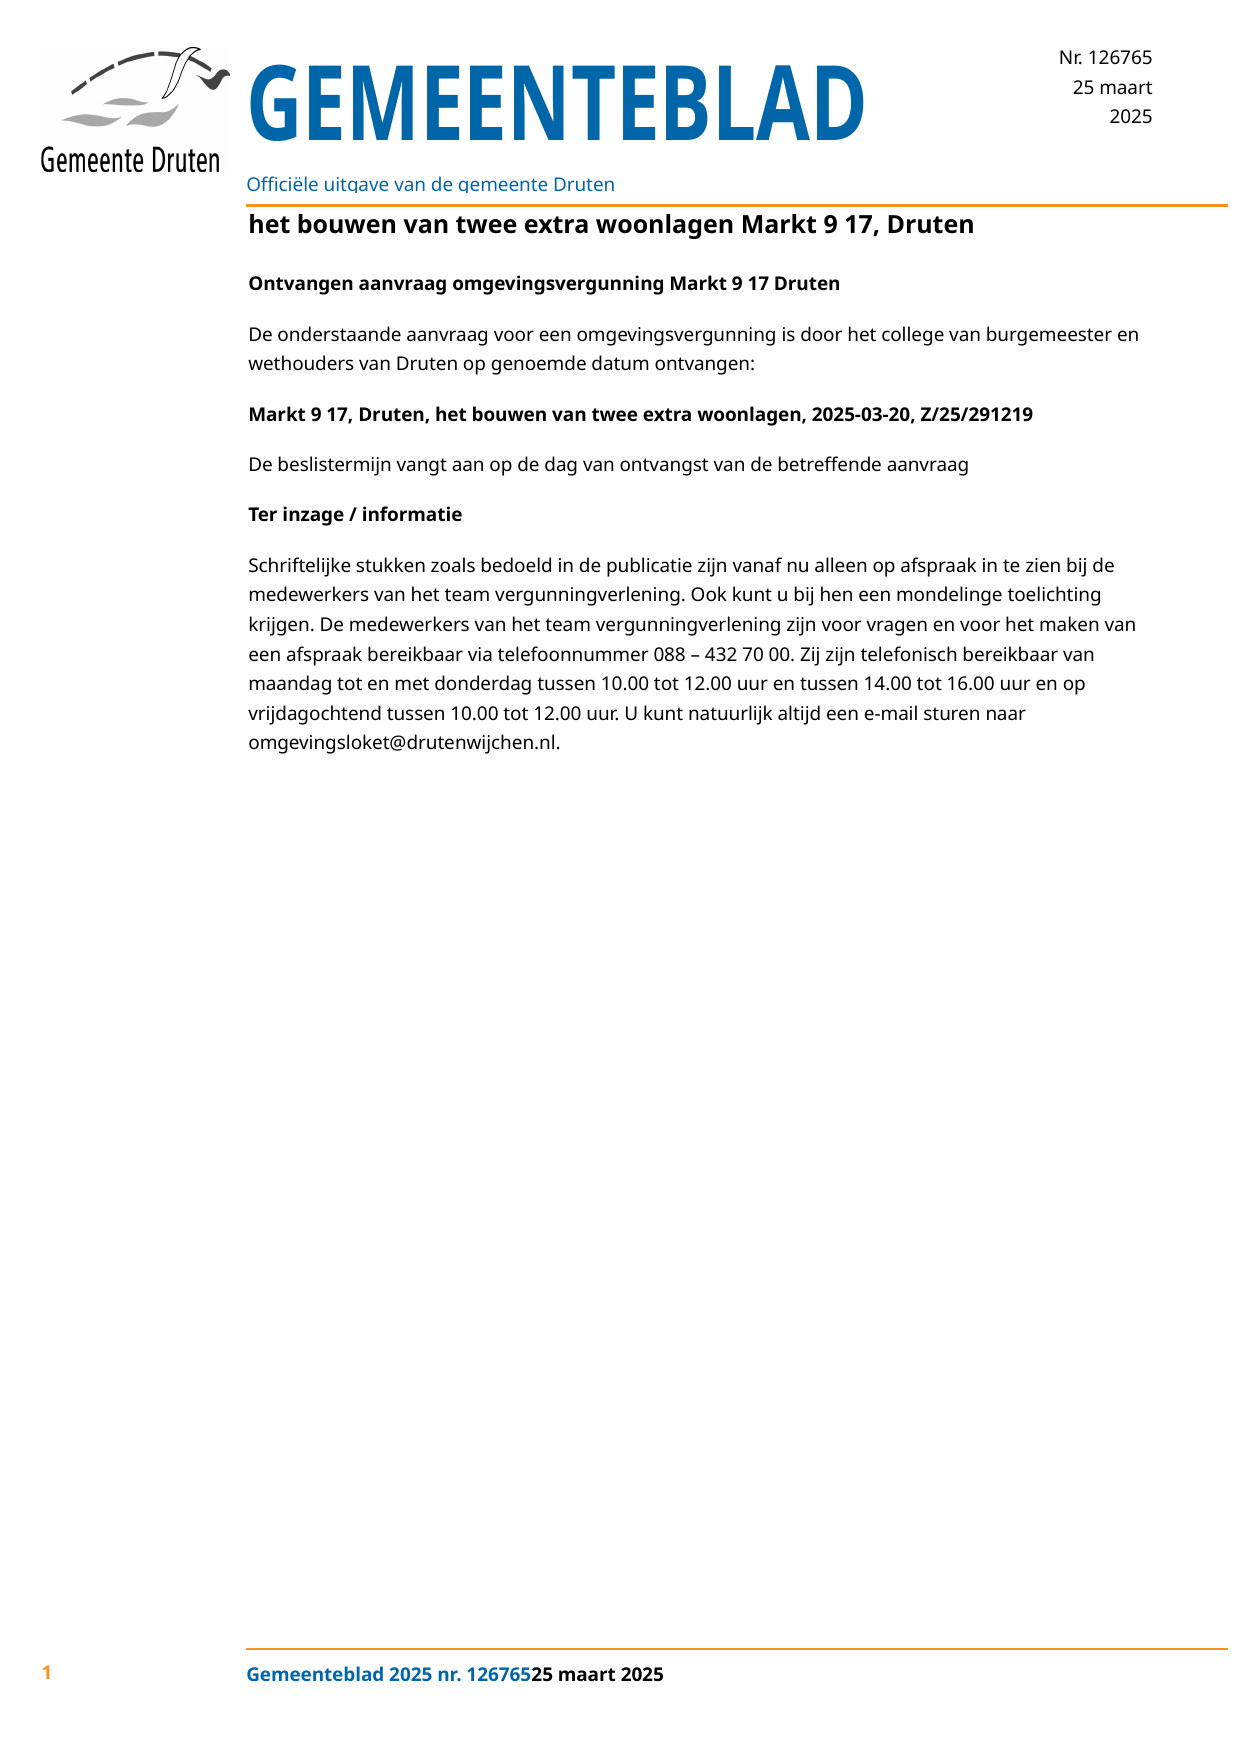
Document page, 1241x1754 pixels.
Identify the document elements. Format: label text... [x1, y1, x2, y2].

text Markt 9 17, Druten, het bouwen van twee extra woonlagen, 2025-03-20, Z/25/291219 [248, 401, 1152, 426]
text De beslistermijn vangt aan op de dag van ontvangst van de betreffende aanvraag [248, 451, 1152, 477]
text De onderstaande aanvraag voor een omgevingsvergunning is door het college van burgemeester en wethouders van Druten op genoemde datum ontvangen: [248, 321, 1152, 376]
text Ontvangen aanvraag omgevingsvergunning Markt 9 17 Druten [248, 270, 1152, 296]
text het bouwen van twee extra woonlagen Markt 9 17, Druten [248, 207, 1152, 241]
text Ter inzage / informatie [248, 502, 1152, 527]
text Schriftelijke stukken zoals bedoeld in de publicatie zijn vanaf nu alleen op afspraak in te zien bij de medewerkers van het team vergunningverlening. Ook kunt u bij hen een mondelinge toelichting krijgen. De medewerkers van het team vergunningverlening zijn voor vragen en voor het maken van een afspraak bereikbaar via telefoonnummer 088 – 432 70 00. Zij zijn telefonisch bereikbaar van maandag tot en met donderdag tussen 10.00 tot 12.00 uur en tussen 14.00 tot 16.00 uur en op vrijdagochtend tussen 10.00 tot 12.00 uur. U kunt natuurlijk altijd een e-mail sturen naar omgevingsloket@drutenwijchen.nl. [248, 552, 1152, 755]
picture [41, 47, 231, 172]
